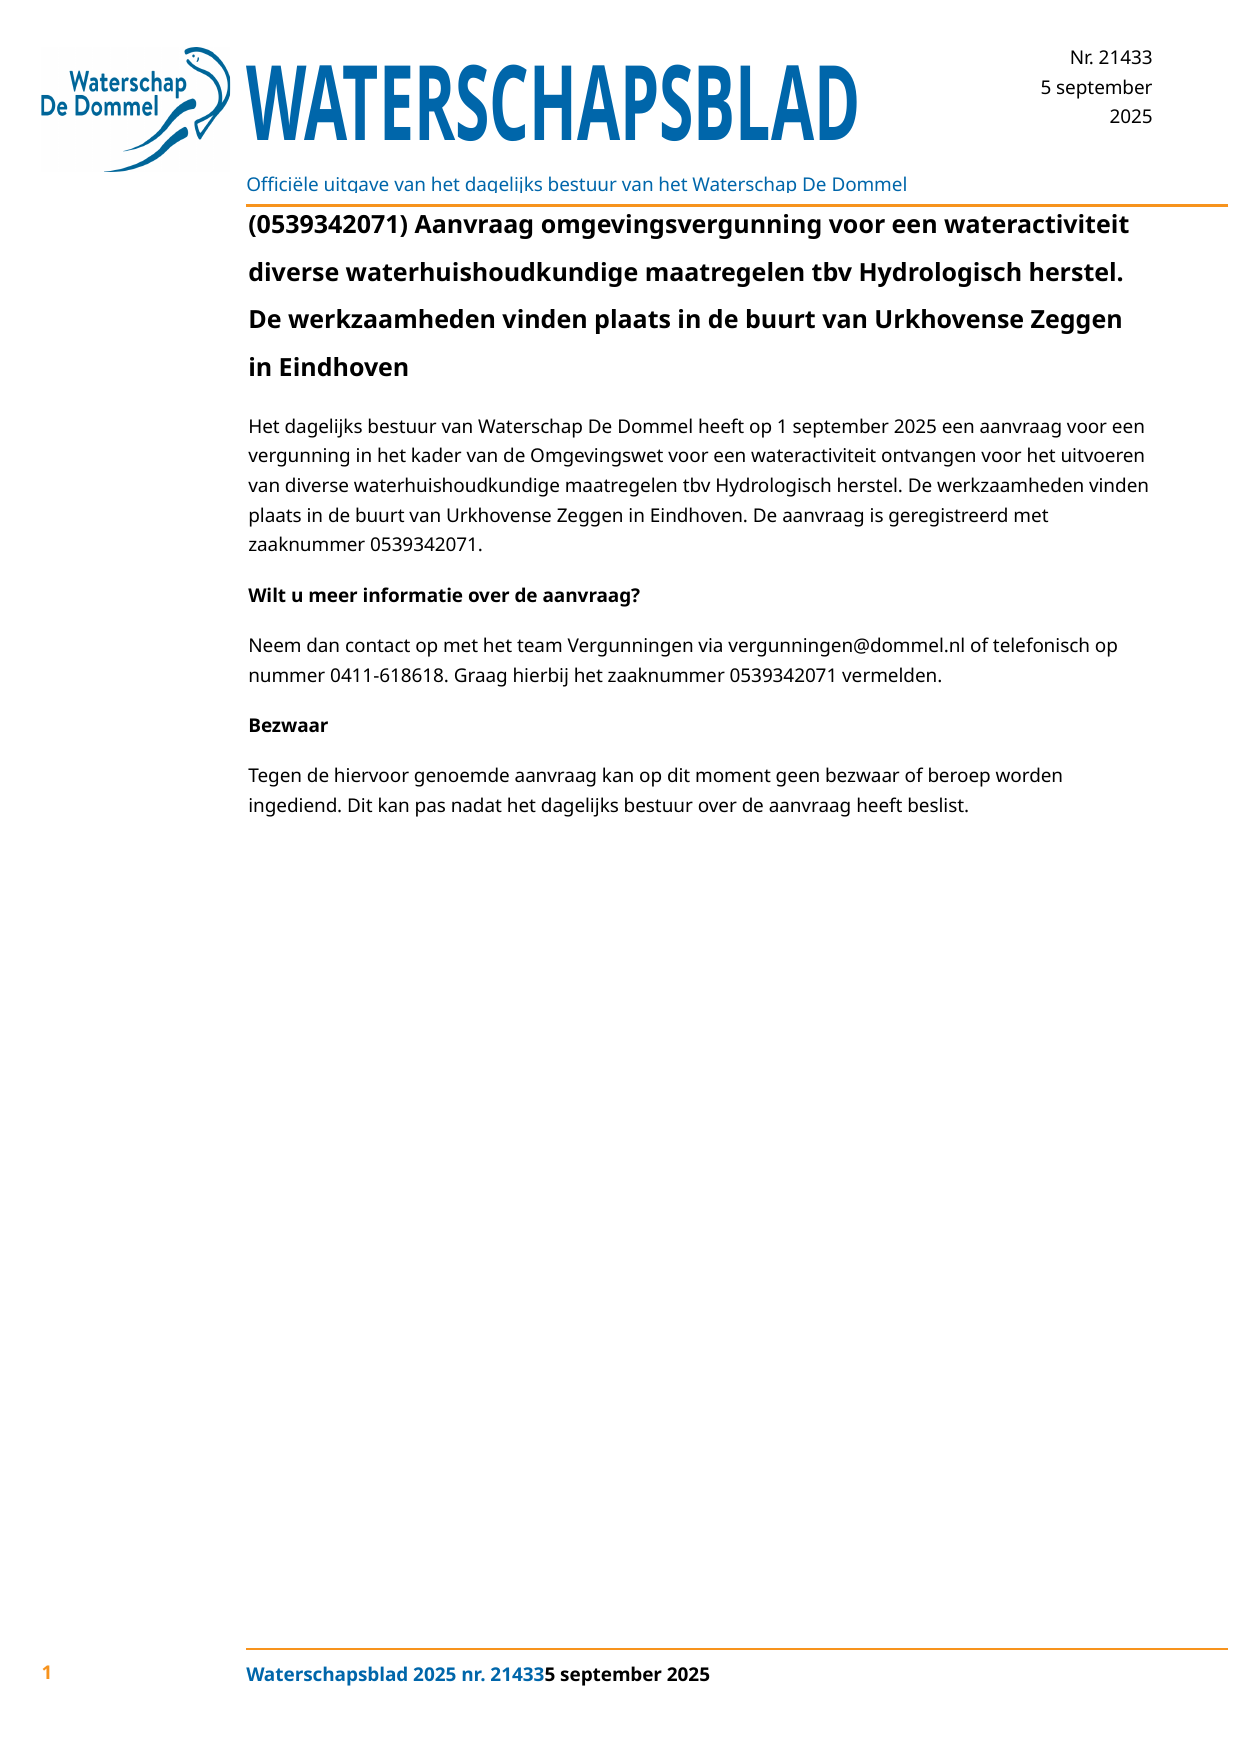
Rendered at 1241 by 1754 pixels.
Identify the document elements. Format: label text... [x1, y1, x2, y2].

picture [198, 118, 210, 131]
text Wilt u meer informatie over de aanvraag? [248, 582, 1152, 608]
text Neem dan contact op met het team Vergunningen via vergunningen@dommel.nl of telefonisch op nummer 0411-618618. Graag hierbij het zaaknummer 0539342071 vermelden. [248, 632, 1152, 688]
text Tegen de hiervoor genoemde aanvraag kan op dit moment geen bezwaar of beroep worden ingediend. Dit kan pas nadat het dagelijks bestuur over de aanvraag heeft beslist. [248, 763, 1152, 818]
text (0539342071) Aanvraag omgevingsvergunning voor een wateractiviteit diverse waterhuishoudkundige maatregelen tbv Hydrologisch herstel. De werkzaamheden vinden plaats in de buurt van Urkhovense Zeggen in Eindhoven [248, 207, 1152, 384]
text Het dagelijks bestuur van Waterschap De Dommel heeft op 1 september 2025 een aanvraag voor een vergunning in het kader van de Omgevingswet voor een wateractiviteit ontvangen voor het uitvoeren van diverse waterhuishoudkundige maatregelen tbv Hydrologisch herstel. De werkzaamheden vinden plaats in de buurt van Urkhovense Zeggen in Eindhoven. De aanvraag is geregistreerd met zaaknummer 0539342071. [248, 413, 1152, 557]
picture [41, 47, 231, 172]
text Bezwaar [248, 712, 1152, 738]
picture [204, 47, 231, 76]
picture [45, 99, 51, 111]
